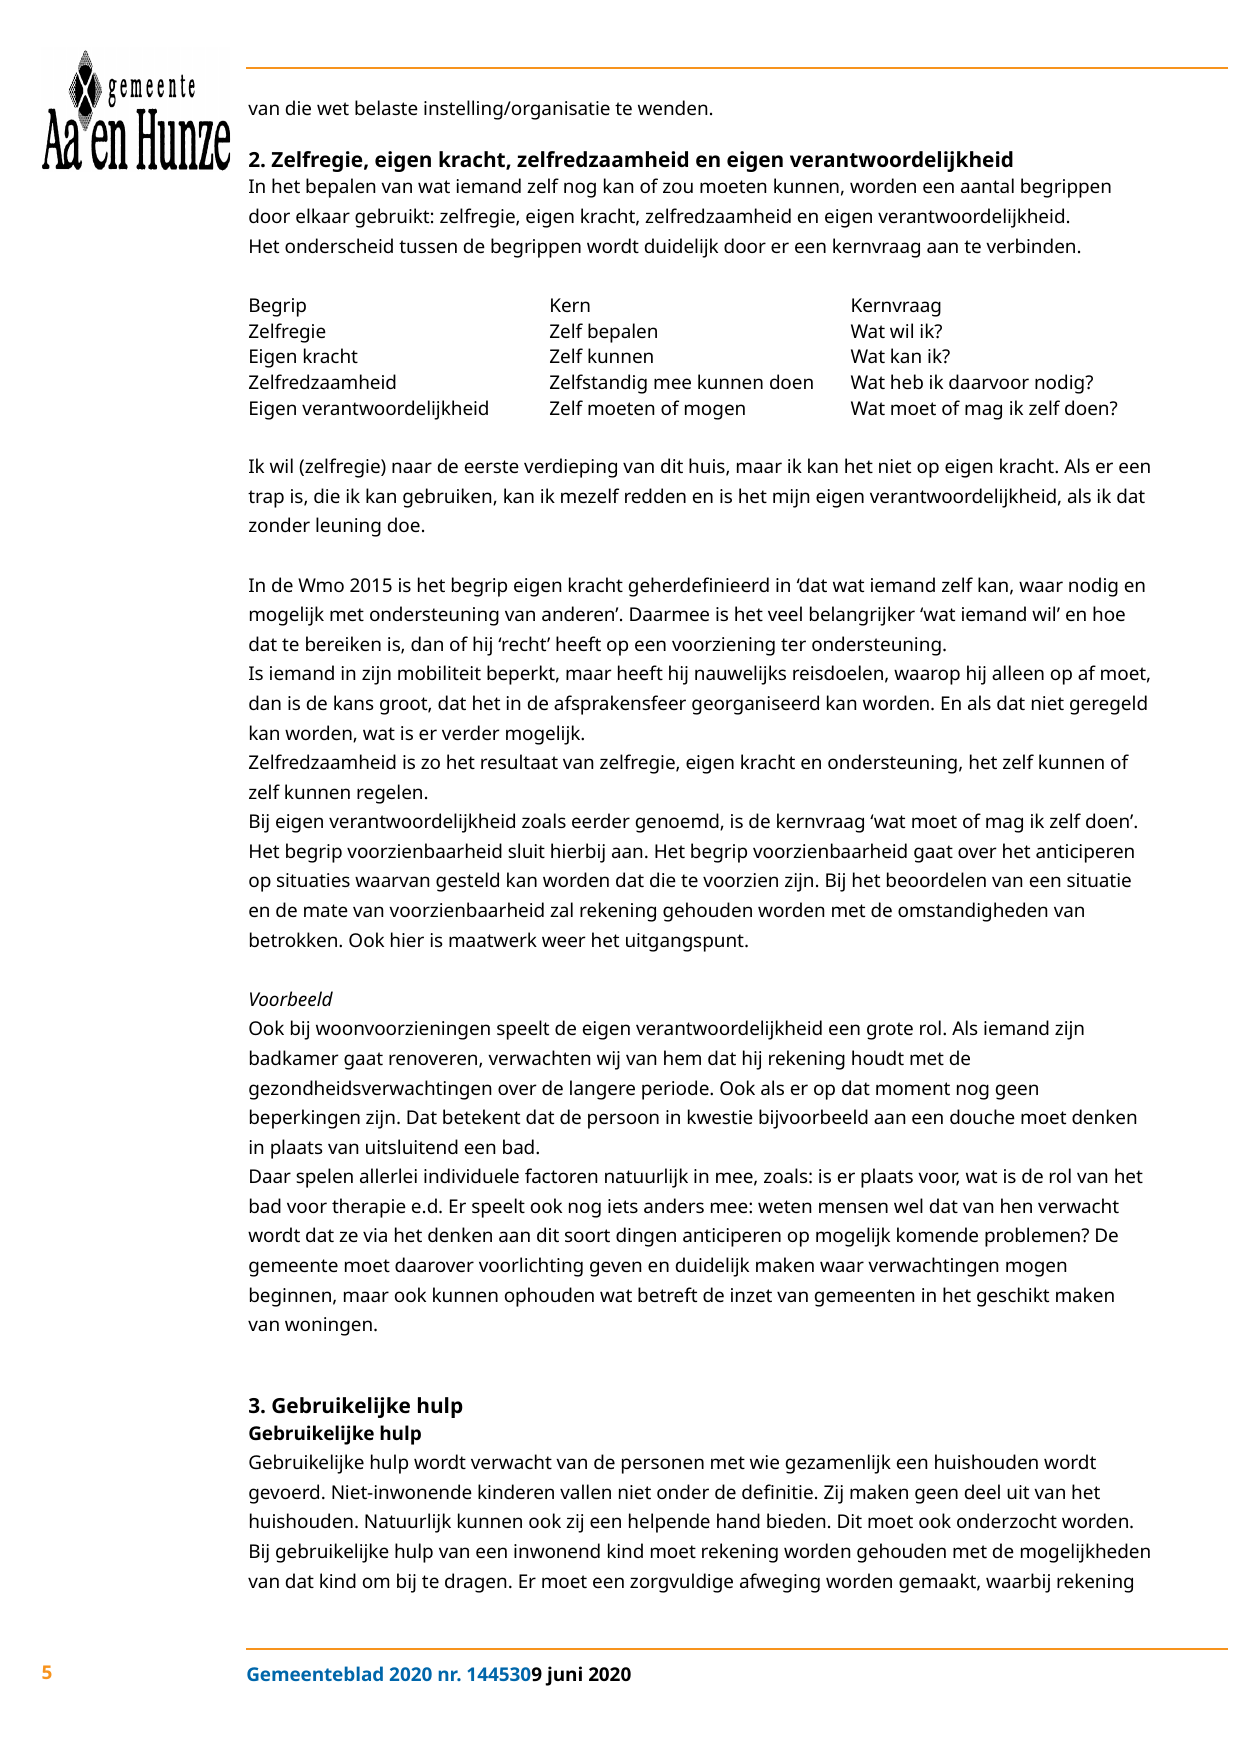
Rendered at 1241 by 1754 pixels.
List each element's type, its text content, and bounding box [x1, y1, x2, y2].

table_cell Zelfstandig mee kunnen doen [549, 369, 850, 395]
text Ik wil (zelfregie) naar de eerste verdieping van dit huis, maar ik kan het niet op eigen kracht. Als er een trap is, die ik kan gebruiken, kan ik mezelf redden en is het mijn eigen verantwoordelijkheid, als ik dat zonder leuning doe. [248, 453, 1152, 538]
table_cell Zelfredzaamheid [248, 369, 549, 395]
text Voorbeeld [248, 986, 1152, 1012]
text Is iemand in zijn mobiliteit beperkt, maar heeft hij nauwelijks reisdoelen, waarop hij alleen op af moet, dan is de kans groot, dat het in de afsprakensfeer georganiseerd kan worden. En als dat niet geregeld kan worden, wat is er verder mogelijk. [248, 661, 1152, 746]
table_cell Zelf bepalen [549, 318, 850, 343]
text Daar spelen allerlei individuele factoren natuurlijk in mee, zoals: is er plaats voor, wat is de rol van het bad voor therapie e.d. Er speelt ook nog iets anders mee: weten mensen wel dat van hen verwacht wordt dat ze via het denken aan dit soort dingen anticiperen op mogelijk komende problemen? De gemeente moet daarover voorlichting geven en duidelijk maken waar verwachtingen mogen beginnen, maar ook kunnen ophouden wat betreft de inzet van gemeenten in het geschikt maken van woningen. [248, 1163, 1152, 1337]
table_cell Wat moet of mag ik zelf doen? [850, 395, 1152, 421]
text Zelfredzaamheid is zo het resultaat van zelfregie, eigen kracht en ondersteuning, het zelf kunnen of zelf kunnen regelen. [248, 749, 1152, 805]
table_cell Wat heb ik daarvoor nodig? [850, 369, 1152, 395]
text In de Wmo 2015 is het begrip eigen kracht geherdefinieerd in ‘dat wat iemand zelf kan, waar nodig en mogelijk met ondersteuning van anderen’. Daarmee is het veel belangrijker ‘wat iemand wil’ en hoe dat te bereiken is, dan of hij ‘recht’ heeft op een voorziening ter ondersteuning. [248, 572, 1152, 657]
text Gebruikelijke hulp wordt verwacht van de personen met wie gezamenlijk een huishouden wordt gevoerd. Niet-inwonende kinderen vallen niet onder de definitie. Zij maken geen deel uit van het huishouden. Natuurlijk kunnen ook zij een helpende hand bieden. Dit moet ook onderzocht worden. [248, 1449, 1152, 1534]
text van die wet belaste instelling/organisatie te wenden. [248, 95, 1152, 121]
text In het bepalen van wat iemand zelf nog kan of zou moeten kunnen, worden een aantal begrippen door elkaar gebruikt: zelfregie, eigen kracht, zelfredzaamheid en eigen verantwoordelijkheid. [248, 174, 1152, 229]
picture [41, 47, 231, 172]
table_header Kernvraag [850, 292, 1152, 318]
table_cell Eigen verantwoordelijkheid [248, 395, 549, 421]
table_header Kern [549, 292, 850, 318]
table_cell Eigen kracht [248, 344, 549, 369]
text Bij gebruikelijke hulp van een inwonend kind moet rekening worden gehouden met de mogelijkheden van dat kind om bij te dragen. Er moet een zorgvuldige afweging worden gemaakt, waarbij rekening [248, 1538, 1152, 1593]
text Gebruikelijke hulp [248, 1420, 1152, 1446]
text 3. Gebruikelijke hulp [248, 1391, 1152, 1420]
table_cell Zelf moeten of mogen [549, 395, 850, 421]
table_header Begrip [248, 292, 549, 318]
table_cell Wat wil ik? [850, 318, 1152, 343]
table_cell Zelfregie [248, 318, 549, 343]
text Het onderscheid tussen de begrippen wordt duidelijk door er een kernvraag aan te verbinden. [248, 233, 1152, 258]
text Ook bij woonvoorzieningen speelt de eigen verantwoordelijkheid een grote rol. Als iemand zijn badkamer gaat renoveren, verwachten wij van hem dat hij rekening houdt met de gezondheidsverwachtingen over de langere periode. Ook als er op dat moment nog geen beperkingen zijn. Dat betekent dat de persoon in kwestie bijvoorbeeld aan een douche moet denken in plaats van uitsluitend een bad. [248, 1016, 1152, 1160]
table_cell Zelf kunnen [549, 344, 850, 369]
table_cell Wat kan ik? [850, 344, 1152, 369]
text Bij eigen verantwoordelijkheid zoals eerder genoemd, is de kernvraag ‘wat moet of mag ik zelf doen’. Het begrip voorzienbaarheid sluit hierbij aan. Het begrip voorzienbaarheid gaat over het anticiperen op situaties waarvan gesteld kan worden dat die te voorzien zijn. Bij het beoordelen van een situatie en de mate van voorzienbaarheid zal rekening gehouden worden met de omstandigheden van betrokken. Ook hier is maatwerk weer het uitgangspunt. [248, 808, 1152, 953]
text 2. Zelfregie, eigen kracht, zelfredzaamheid en eigen verantwoordelijkheid [248, 145, 1152, 174]
